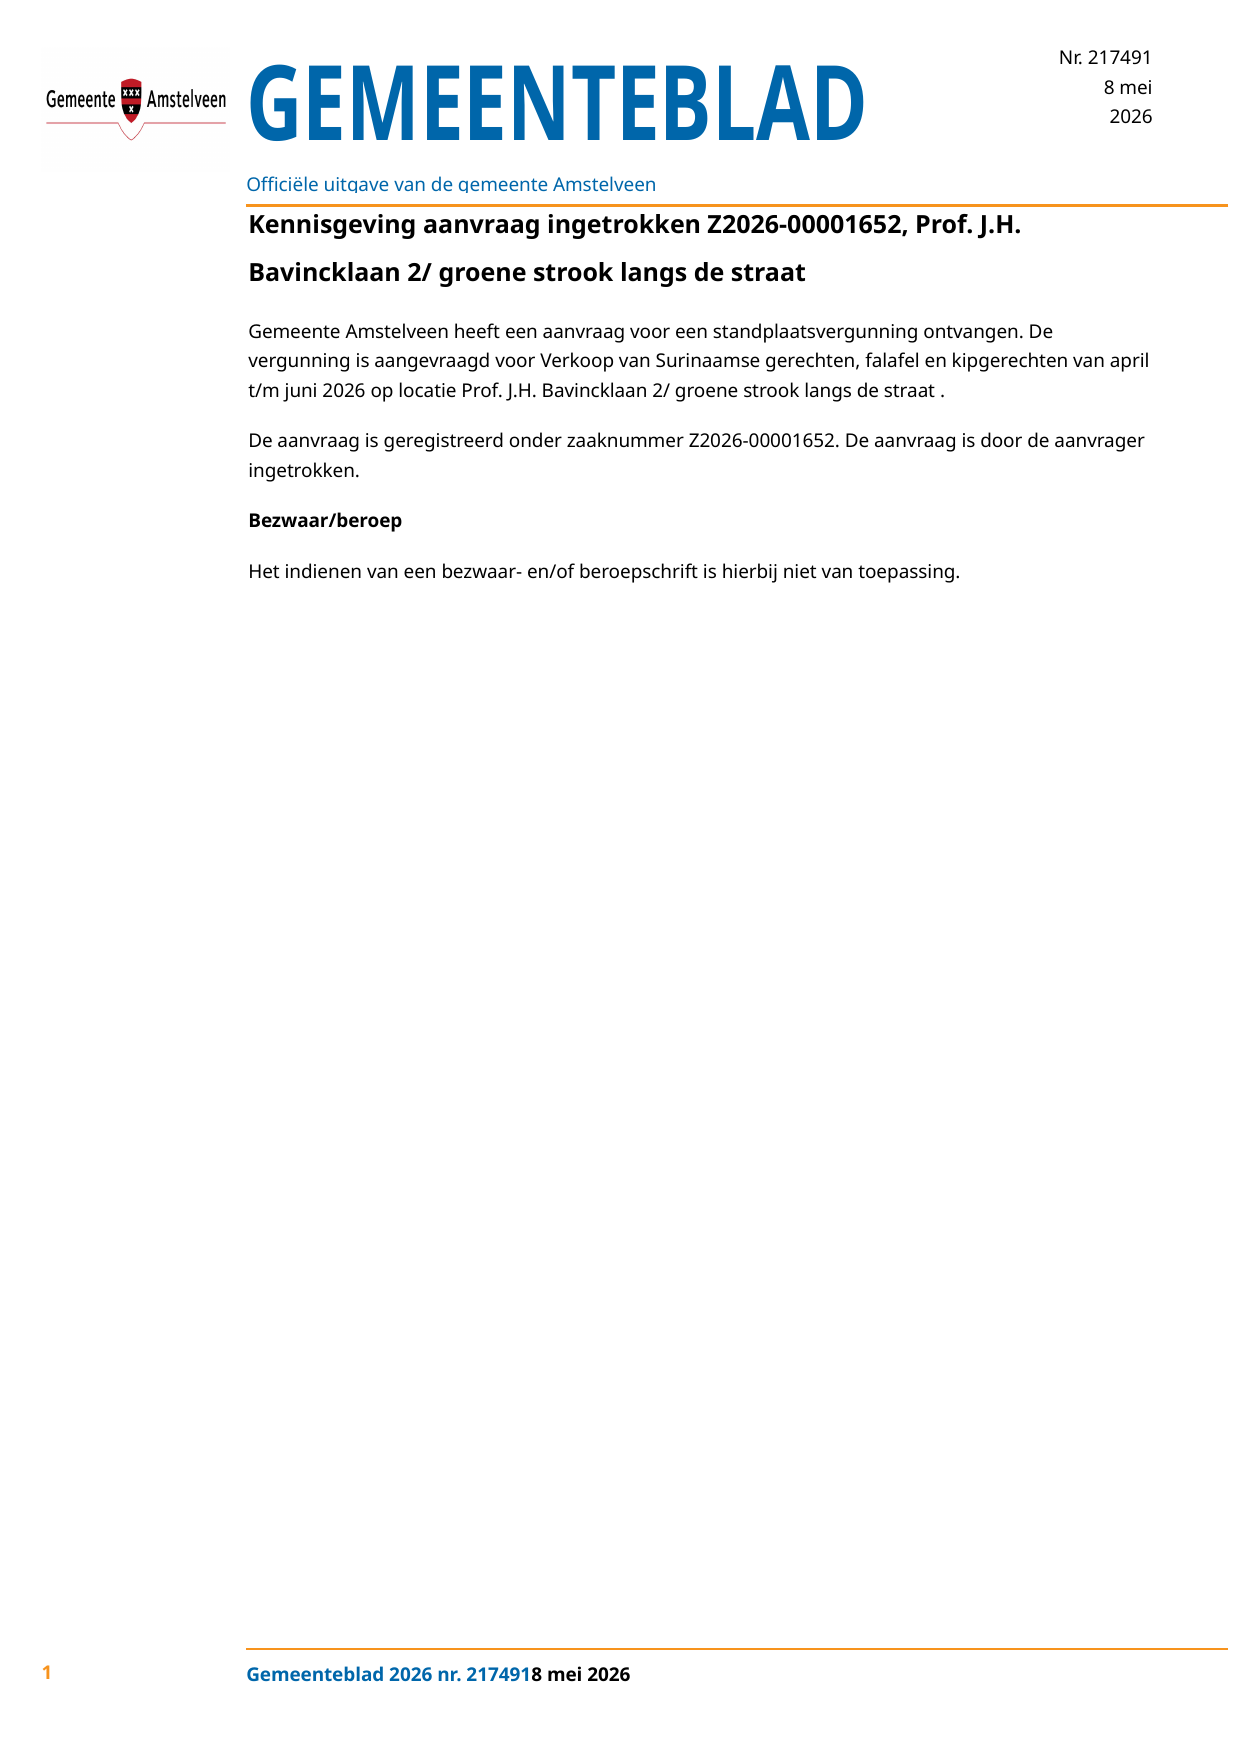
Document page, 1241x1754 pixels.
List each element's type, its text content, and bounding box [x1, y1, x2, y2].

text Gemeente Amstelveen heeft een aanvraag voor een standplaatsvergunning ontvangen. De vergunning is aangevraagd voor Verkoop van Surinaamse gerechten, falafel en kipgerechten van april t/m juni 2026 op locatie Prof. J.H. Bavincklaan 2/ groene strook langs de straat . [248, 318, 1152, 403]
text Bezwaar/beroep [248, 507, 1152, 533]
picture [41, 47, 231, 172]
text Het indienen van een bezwaar- en/of beroepschrift is hierbij niet van toepassing. [248, 558, 1152, 584]
text Kennisgeving aanvraag ingetrokken Z2026-00001652, Prof. J.H. Bavincklaan 2/ groene strook langs de straat [248, 207, 1152, 288]
text De aanvraag is geregistreerd onder zaaknummer Z2026-00001652. De aanvraag is door de aanvrager ingetrokken. [248, 427, 1152, 483]
